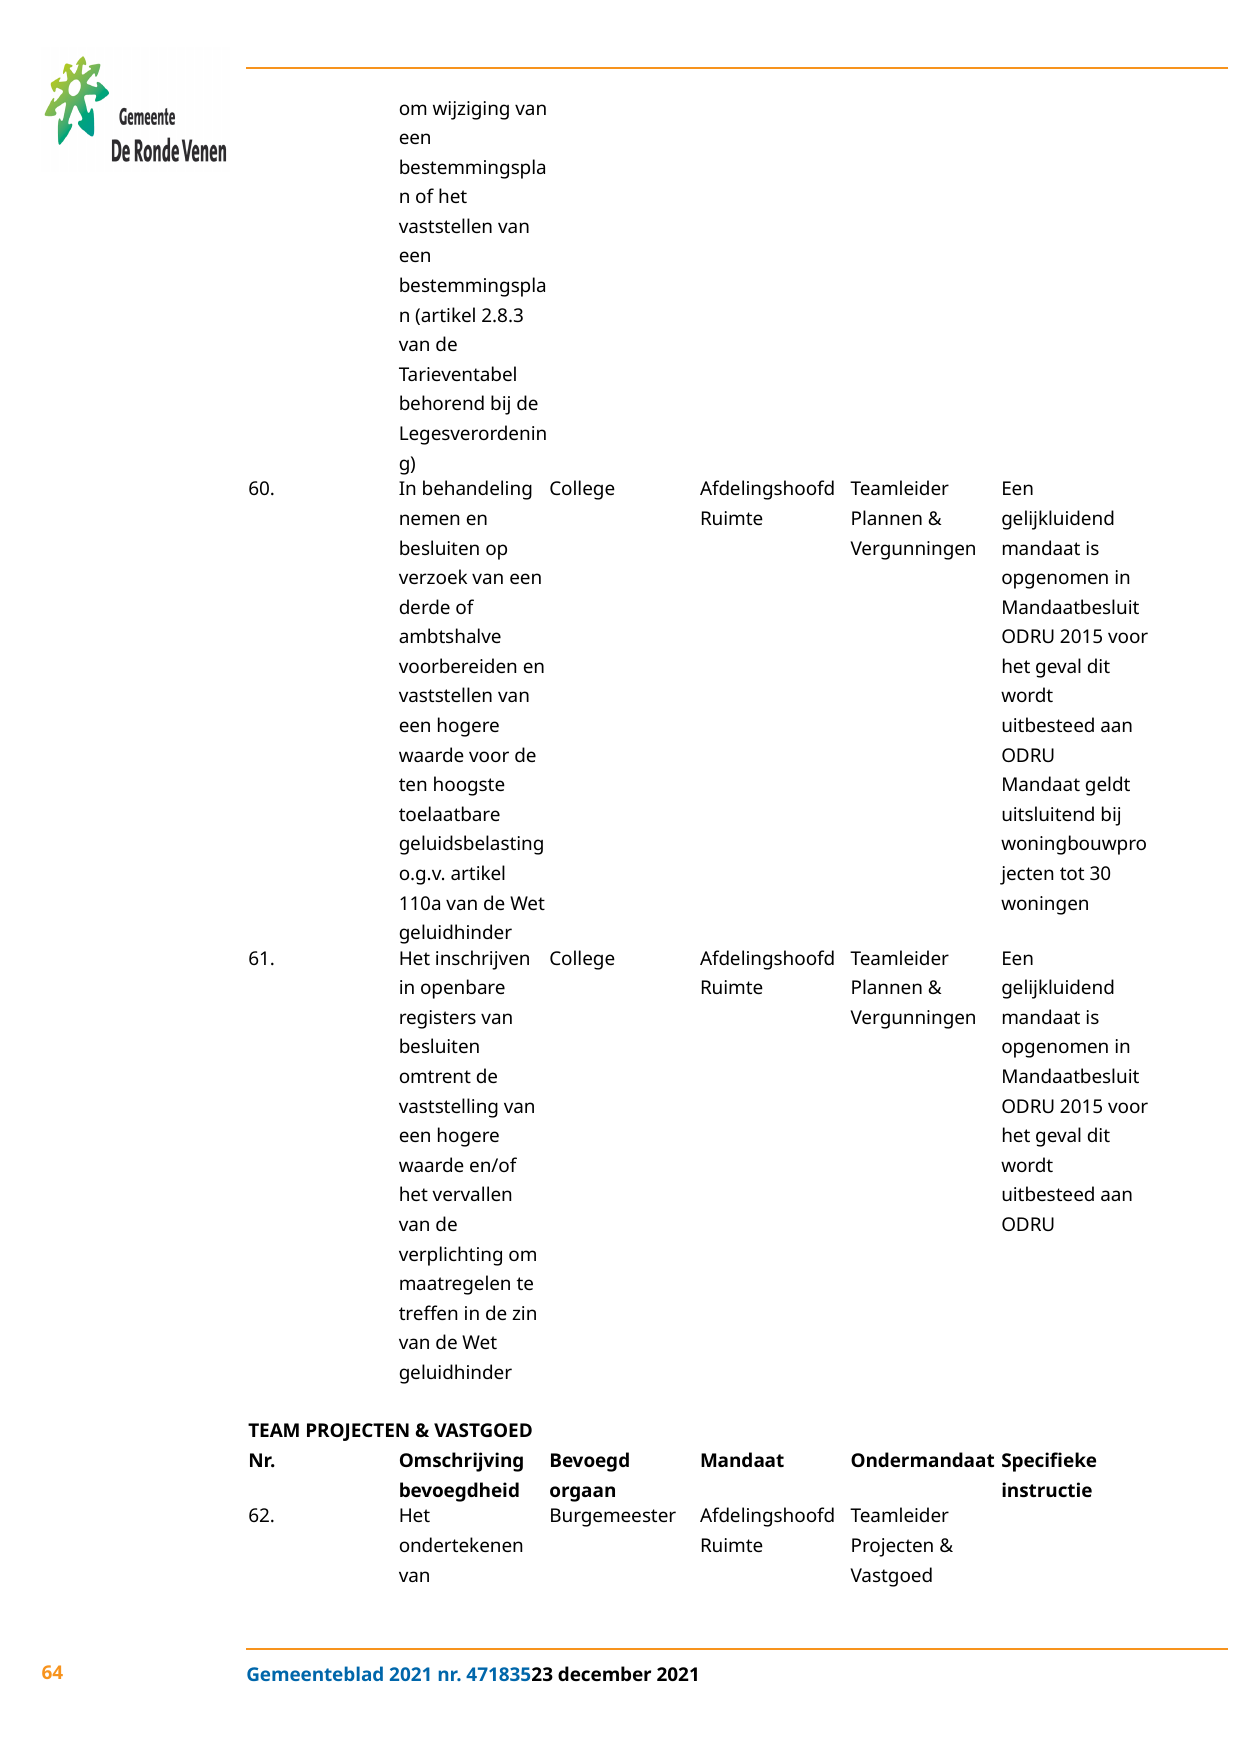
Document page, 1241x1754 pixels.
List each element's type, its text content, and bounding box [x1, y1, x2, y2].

table_cell [248, 95, 398, 476]
table_header Omschrijving bevoegdheid [399, 1448, 549, 1503]
table_header Nr. [248, 1448, 398, 1503]
table_cell In behandeling nemen en besluiten op verzoek van een derde of ambtshalve voorbereiden en vaststellen van een hogere waarde voor de ten hoogste toelaatbare geluidsbelasting o.g.v. artikel 110a van de Wet geluidhinder [399, 476, 549, 945]
table_cell 61. [248, 945, 398, 1385]
table_cell College [549, 945, 700, 1385]
table_cell Een gelijkluidend mandaat is opgenomen in Mandaatbesluit ODRU 2015 voor het geval dit wordt uitbesteed aan ODRU [1001, 945, 1152, 1385]
table_cell Teamleider Plannen & Vergunningen [850, 945, 1001, 1385]
table_cell 62. [248, 1503, 398, 1588]
table_cell [1001, 95, 1152, 476]
table_cell Teamleider Projecten & Vastgoed [850, 1503, 1001, 1588]
table_cell Afdelingshoofd Ruimte [700, 1503, 850, 1588]
table_cell College [549, 476, 700, 945]
table_header Bevoegd orgaan [549, 1448, 700, 1503]
text TEAM PROJECTEN & VASTGOED [248, 1418, 1152, 1443]
picture [41, 47, 231, 172]
table_cell [549, 95, 700, 476]
table_cell Het ondertekenen van [399, 1503, 549, 1588]
table_header Mandaat [700, 1448, 850, 1503]
table_cell [700, 95, 850, 476]
table_cell Afdelingshoofd Ruimte [700, 476, 850, 945]
table_header Specifieke instructie [1001, 1448, 1152, 1503]
table_cell [1001, 1503, 1152, 1588]
table_cell Afdelingshoofd Ruimte [700, 945, 850, 1385]
table_cell Teamleider Plannen & Vergunningen [850, 476, 1001, 945]
table_cell Het inschrijven in openbare registers van besluiten omtrent de vaststelling van een hogere waarde en/of het vervallen van de verplichting om maatregelen te treffen in de zin van de Wet geluidhinder [399, 945, 549, 1385]
table_cell 60. [248, 476, 398, 945]
table_cell Burgemeester [549, 1503, 700, 1588]
table_cell [850, 95, 1001, 476]
table_header Ondermandaat [850, 1448, 1001, 1503]
table_cell Een gelijkluidend mandaat is opgenomen in Mandaatbesluit ODRU 2015 voor het geval dit wordt uitbesteed aan ODRU Mandaat geldt uitsluitend bij woningbouwprojecten tot 30 woningen [1001, 476, 1152, 945]
table_cell om wijziging van een bestemmingsplan of het vaststellen van een bestemmingsplan (artikel 2.8.3 van de Tarieventabel behorend bij de Legesverordening) [399, 95, 549, 476]
